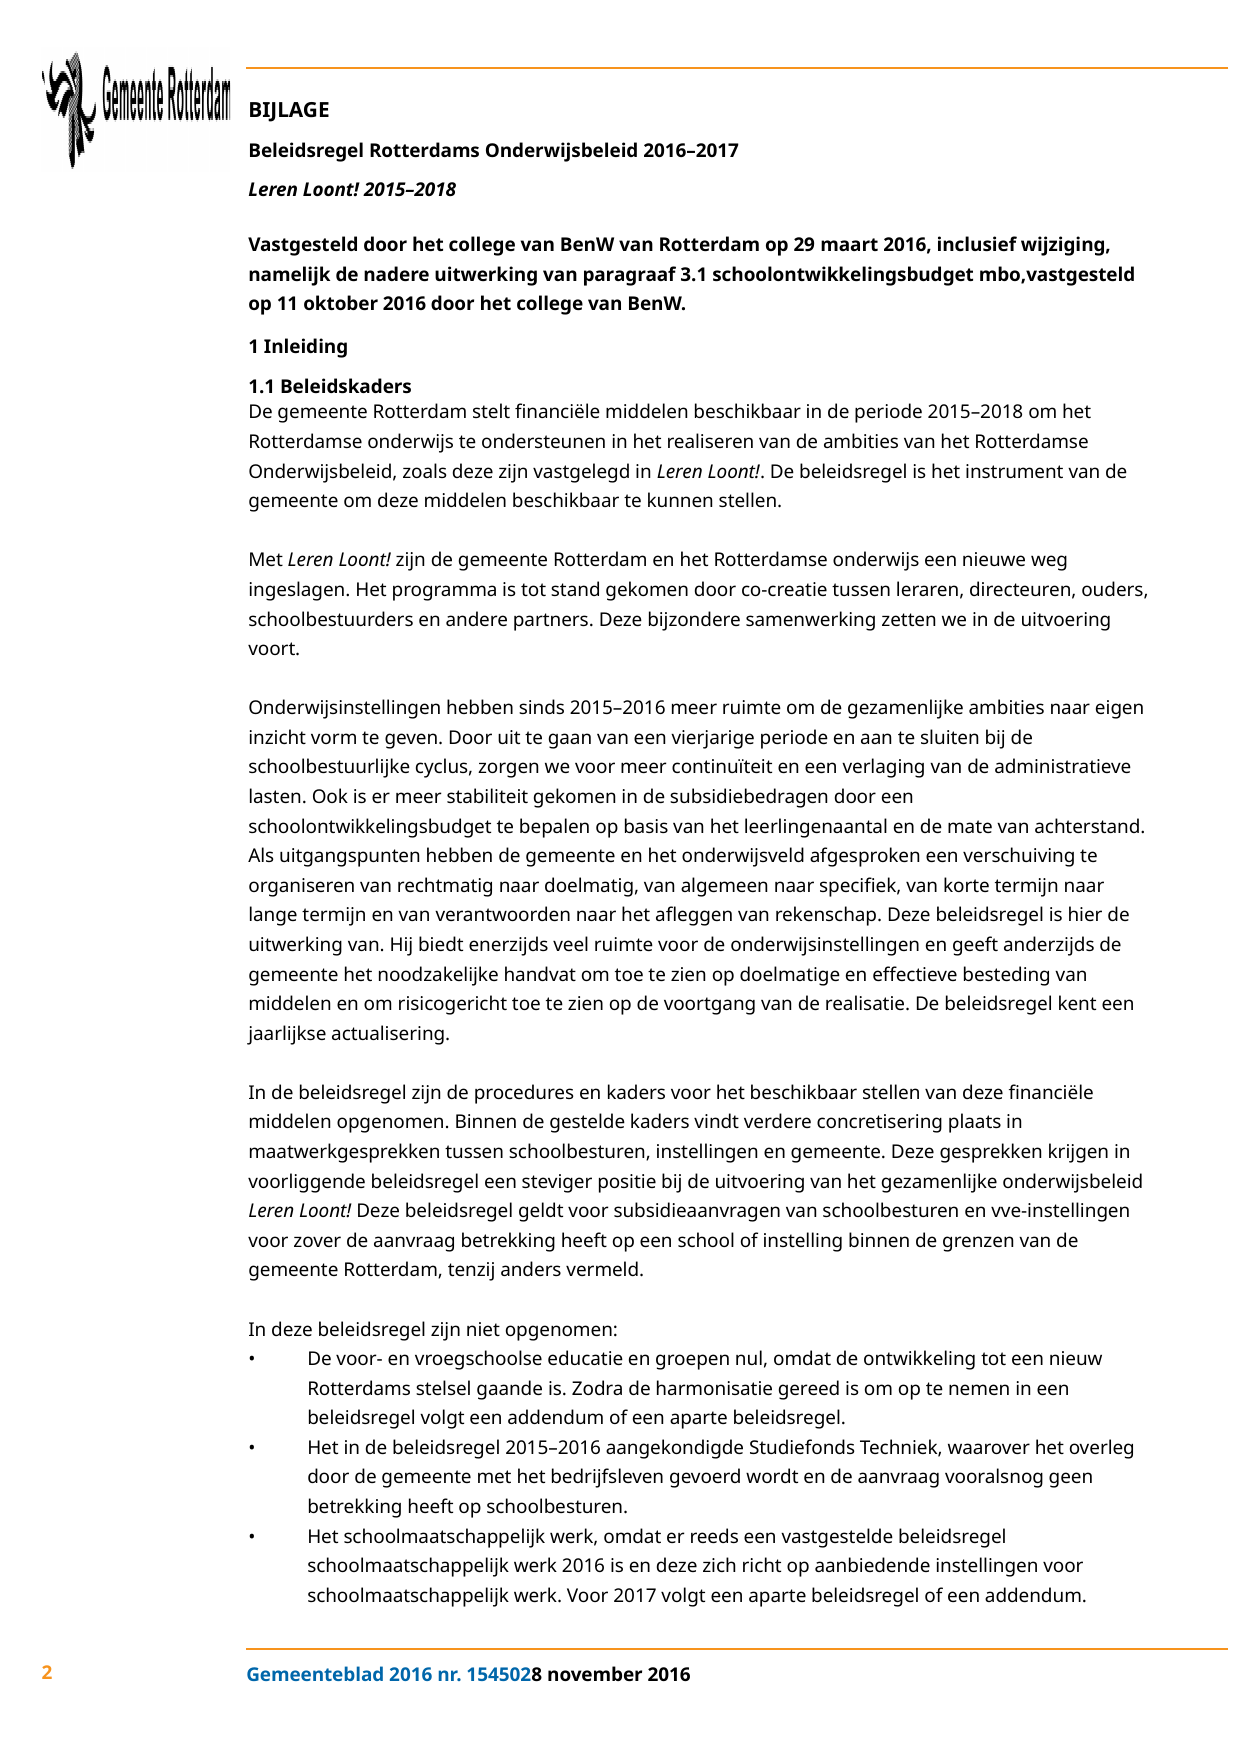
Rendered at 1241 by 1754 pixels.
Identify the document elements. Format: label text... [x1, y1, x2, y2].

text Leren Loont! 2015–2018 [248, 176, 1152, 202]
text 1.1 Beleidskaders [248, 373, 1152, 399]
list De voor- en vroegschoolse educatie en groepen nul, omdat de ontwikkeling tot een nieuw Rotterdams stelsel gaande is. Zodra de harmonisatie gereed is om op te nemen in een beleidsregel volgt een addendum of een aparte beleidsregel. [248, 1345, 1152, 1430]
text In deze beleidsregel zijn niet opgenomen: [248, 1316, 1152, 1342]
text 1 Inleiding [248, 334, 1152, 359]
picture [41, 47, 231, 172]
text Beleidsregel Rotterdams Onderwijsbeleid 2016–2017 [248, 137, 1152, 163]
text Met Leren Loont! zijn de gemeente Rotterdam en het Rotterdamse onderwijs een nieuwe weg ingeslagen. Het programma is tot stand gekomen door co-creatie tussen leraren, directeuren, ouders, schoolbestuurders en andere partners. Deze bijzondere samenwerking zetten we in de uitvoering voort. [248, 547, 1152, 661]
text BIJLAGE [248, 95, 1152, 123]
list Het in de beleidsregel 2015–2016 aangekondigde Studiefonds Techniek, waarover het overleg door de gemeente met het bedrijfsleven gevoerd wordt en de aanvraag vooralsnog geen betrekking heeft op schoolbesturen. [248, 1434, 1152, 1519]
list Het schoolmaatschappelijk werk, omdat er reeds een vastgestelde beleidsregel schoolmaatschappelijk werk 2016 is en deze zich richt op aanbiedende instellingen voor schoolmaatschappelijk werk. Voor 2017 volgt een aparte beleidsregel of een addendum. [248, 1523, 1152, 1608]
text Vastgesteld door het college van BenW van Rotterdam op 29 maart 2016, inclusief wijziging, namelijk de nadere uitwerking van paragraaf 3.1 schoolontwikkelingsbudget mbo,vastgesteld op 11 oktober 2016 door het college van BenW. [248, 231, 1152, 316]
text In de beleidsregel zijn de procedures en kaders voor het beschikbaar stellen van deze financiële middelen opgenomen. Binnen de gestelde kaders vindt verdere concretisering plaats in maatwerkgesprekken tussen schoolbesturen, instellingen en gemeente. Deze gesprekken krijgen in voorliggende beleidsregel een steviger positie bij de uitvoering van het gezamenlijke onderwijsbeleid Leren Loont! Deze beleidsregel geldt voor subsidieaanvragen van schoolbesturen en vve-instellingen voor zover de aanvraag betrekking heeft op een school of instelling binnen de grenzen van de gemeente Rotterdam, tenzij anders vermeld. [248, 1079, 1152, 1282]
text De gemeente Rotterdam stelt financiële middelen beschikbaar in de periode 2015–2018 om het Rotterdamse onderwijs te ondersteunen in het realiseren van de ambities van het Rotterdamse Onderwijsbeleid, zoals deze zijn vastgelegd in Leren Loont!. De beleidsregel is het instrument van de gemeente om deze middelen beschikbaar te kunnen stellen. [248, 399, 1152, 513]
text Onderwijsinstellingen hebben sinds 2015–2016 meer ruimte om de gezamenlijke ambities naar eigen inzicht vorm te geven. Door uit te gaan van een vierjarige periode en aan te sluiten bij de schoolbestuurlijke cyclus, zorgen we voor meer continuïteit en een verlaging van de administratieve lasten. Ook is er meer stabiliteit gekomen in de subsidiebedragen door een schoolontwikkelingsbudget te bepalen op basis van het leerlingenaantal en de mate van achterstand. Als uitgangspunten hebben de gemeente en het onderwijsveld afgesproken een verschuiving te organiseren van rechtmatig naar doelmatig, van algemeen naar specifiek, van korte termijn naar lange termijn en van verantwoorden naar het afleggen van rekenschap. Deze beleidsregel is hier de uitwerking van. Hij biedt enerzijds veel ruimte voor de onderwijsinstellingen en geeft anderzijds de gemeente het noodzakelijke handvat om toe te zien op doelmatige en effectieve besteding van middelen en om risicogericht toe te zien op de voortgang van de realisatie. De beleidsregel kent een jaarlijkse actualisering. [248, 694, 1152, 1046]
